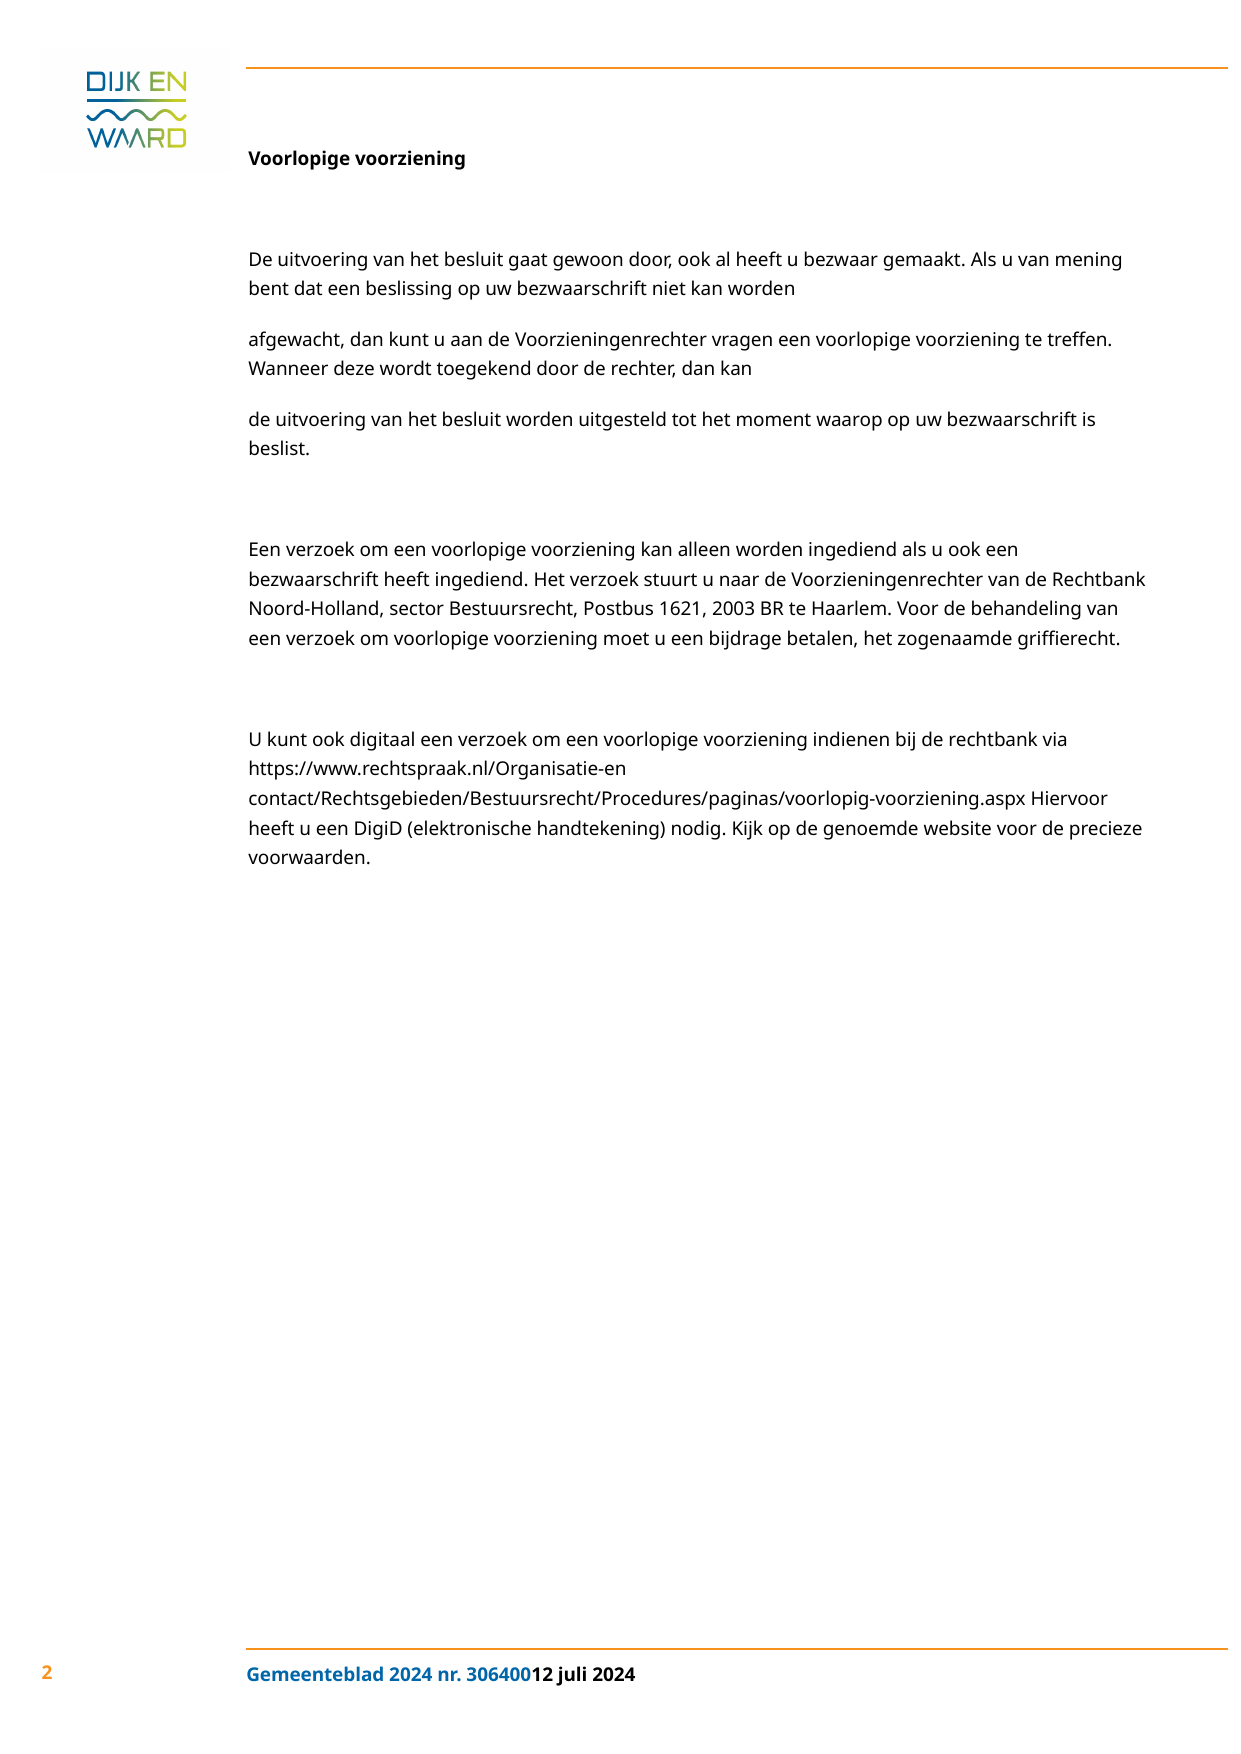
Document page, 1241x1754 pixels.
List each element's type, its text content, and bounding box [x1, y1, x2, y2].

text U kunt ook digitaal een verzoek om een voorlopige voorziening indienen bij de rechtbank via https://www.rechtspraak.nl/Organisatie-en contact/Rechtsgebieden/Bestuursrecht/Procedures/paginas/voorlopig-voorziening.aspx Hiervoor heeft u een DigiD (elektronische handtekening) nodig. Kijk op de genoemde website voor de precieze voorwaarden. [248, 726, 1152, 870]
text de uitvoering van het besluit worden uitgesteld tot het moment waarop op uw bezwaarschrift is beslist. [248, 406, 1152, 461]
text afgewacht, dan kunt u aan de Voorzieningenrechter vragen een voorlopige voorziening te treffen. Wanneer deze wordt toegekend door de rechter, dan kan [248, 326, 1152, 381]
text Voorlopige voorziening [248, 145, 1152, 171]
text Een verzoek om een voorlopige voorziening kan alleen worden ingediend als u ook een bezwaarschrift heeft ingediend. Het verzoek stuurt u naar de Voorzieningenrechter van de Rechtbank Noord-Holland, sector Bestuursrecht, Postbus 1621, 2003 BR te Haarlem. Voor de behandeling van een verzoek om voorlopige voorziening moet u een bijdrage betalen, het zogenaamde griffierecht. [248, 536, 1152, 651]
picture [41, 47, 231, 172]
text De uitvoering van het besluit gaat gewoon door, ook al heeft u bezwaar gemaakt. Als u van mening bent dat een beslissing op uw bezwaarschrift niet kan worden [248, 246, 1152, 301]
